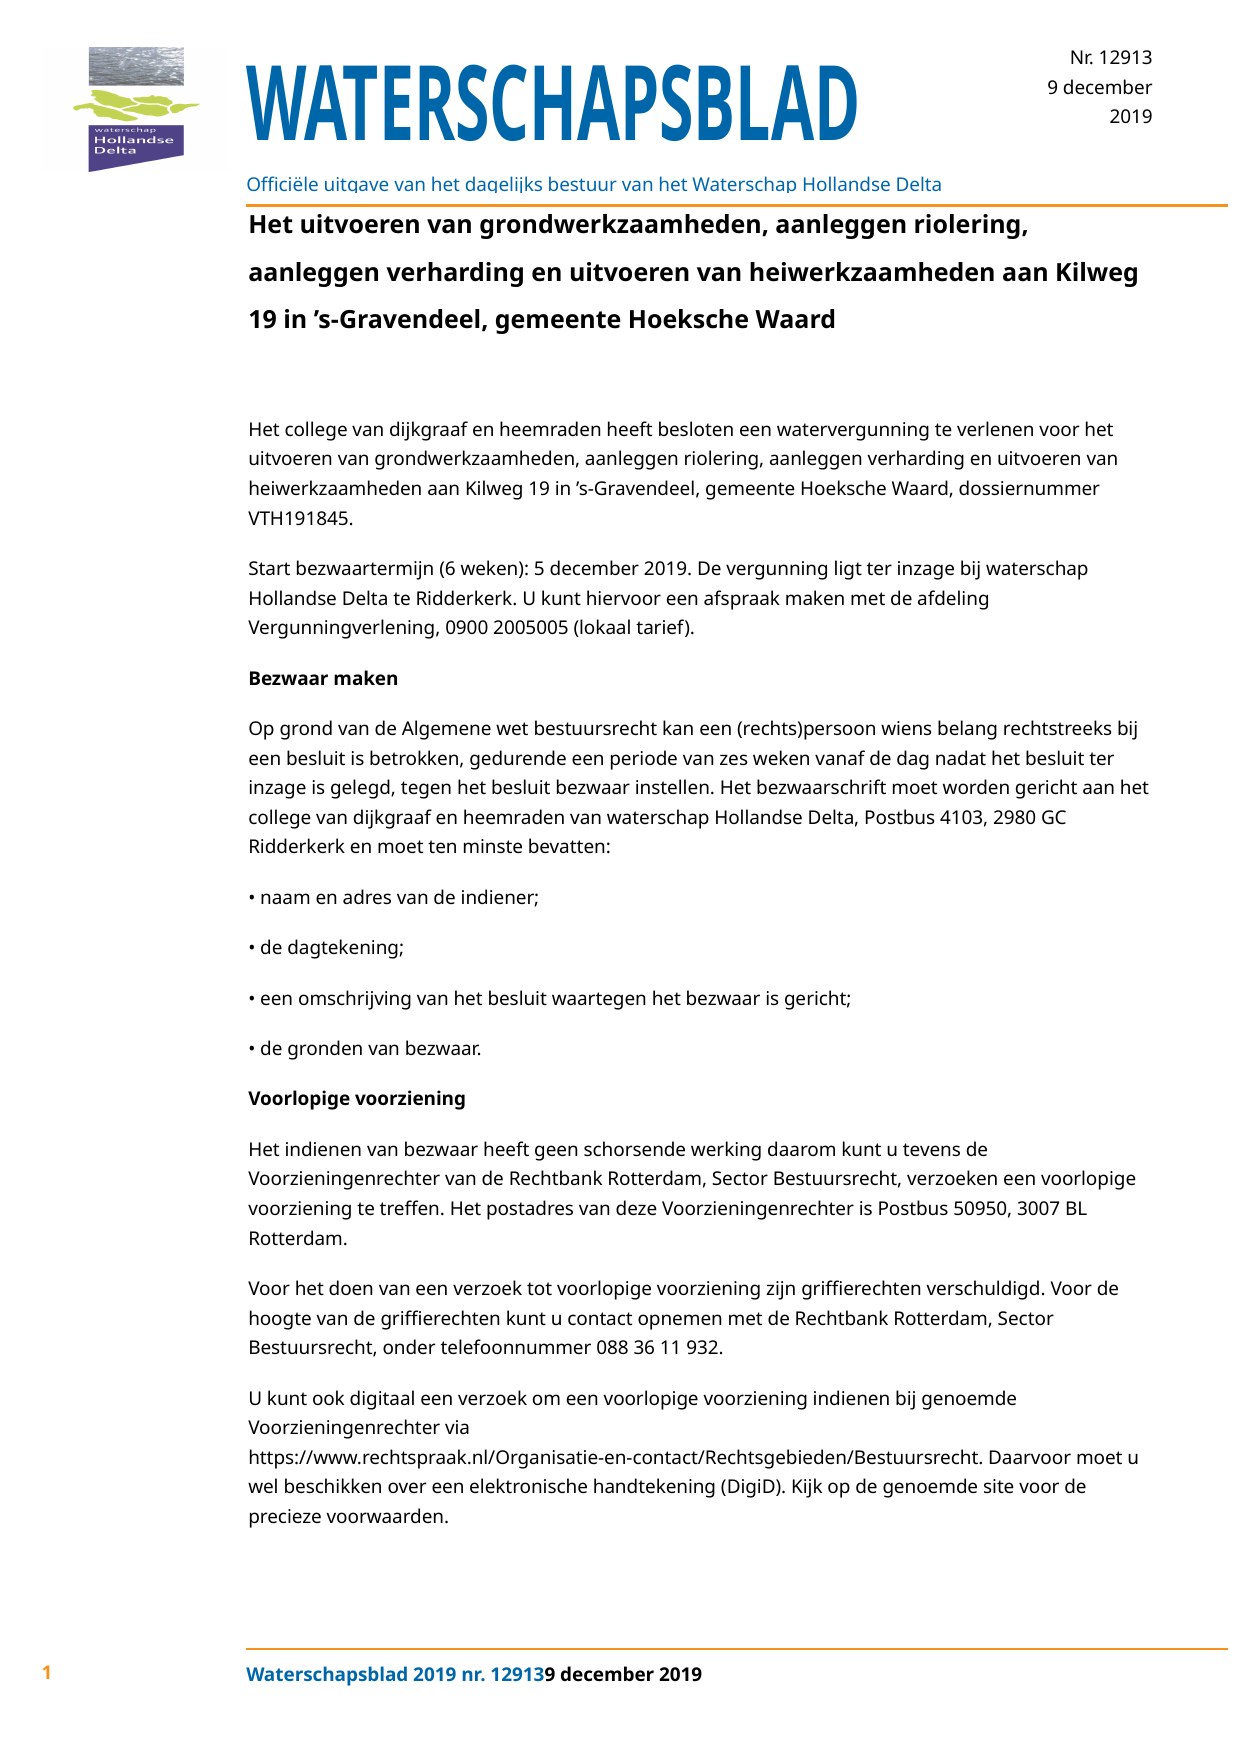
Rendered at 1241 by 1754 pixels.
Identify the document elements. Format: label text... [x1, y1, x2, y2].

text Het uitvoeren van grondwerkzaamheden, aanleggen riolering, aanleggen verharding en uitvoeren van heiwerkzaamheden aan Kilweg 19 in ’s-Gravendeel, gemeente Hoeksche Waard [248, 207, 1152, 336]
text • de gronden van bezwaar. [248, 1035, 1152, 1061]
text U kunt ook digitaal een verzoek om een voorlopige voorziening indienen bij genoemde Voorzieningenrechter via https://www.rechtspraak.nl/Organisatie-en-contact/Rechtsgebieden/Bestuursrecht. Daarvoor moet u wel beschikken over een elektronische handtekening (DigiD). Kijk op de genoemde site voor de precieze voorwaarden. [248, 1385, 1152, 1529]
text Voor het doen van een verzoek tot voorlopige voorziening zijn griffierechten verschuldigd. Voor de hoogte van de griffierechten kunt u contact opnemen met de Rechtbank Rotterdam, Sector Bestuursrecht, onder telefoonnummer 088 36 11 932. [248, 1275, 1152, 1360]
picture [41, 47, 231, 172]
text Bezwaar maken [248, 665, 1152, 690]
text • naam en adres van de indiener; [248, 884, 1152, 909]
text Het indienen van bezwaar heeft geen schorsende werking daarom kunt u tevens de Voorzieningenrechter van de Rechtbank Rotterdam, Sector Bestuursrecht, verzoeken een voorlopige voorziening te treffen. Het postadres van deze Voorzieningenrechter is Postbus 50950, 3007 BL Rotterdam. [248, 1136, 1152, 1250]
text Op grond van de Algemene wet bestuursrecht kan een (rechts)persoon wiens belang rechtstreeks bij een besluit is betrokken, gedurende een periode van zes weken vanaf de dag nadat het besluit ter inzage is gelegd, tegen het besluit bezwaar instellen. Het bezwaarschrift moet worden gericht aan het college van dijkgraaf en heemraden van waterschap Hollandse Delta, Postbus 4103, 2980 GC Ridderkerk en moet ten minste bevatten: [248, 715, 1152, 859]
text • de dagtekening; [248, 934, 1152, 960]
text • een omschrijving van het besluit waartegen het bezwaar is gericht; [248, 985, 1152, 1010]
text Het college van dijkgraaf en heemraden heeft besloten een watervergunning te verlenen voor het uitvoeren van grondwerkzaamheden, aanleggen riolering, aanleggen verharding en uitvoeren van heiwerkzaamheden aan Kilweg 19 in ’s-Gravendeel, gemeente Hoeksche Waard, dossiernummer VTH191845. [248, 416, 1152, 530]
text Start bezwaartermijn (6 weken): 5 december 2019. De vergunning ligt ter inzage bij waterschap Hollandse Delta te Ridderkerk. U kunt hiervoor een afspraak maken met de afdeling Vergunningverlening, 0900 2005005 (lokaal tarief). [248, 555, 1152, 640]
text Voorlopige voorziening [248, 1086, 1152, 1111]
